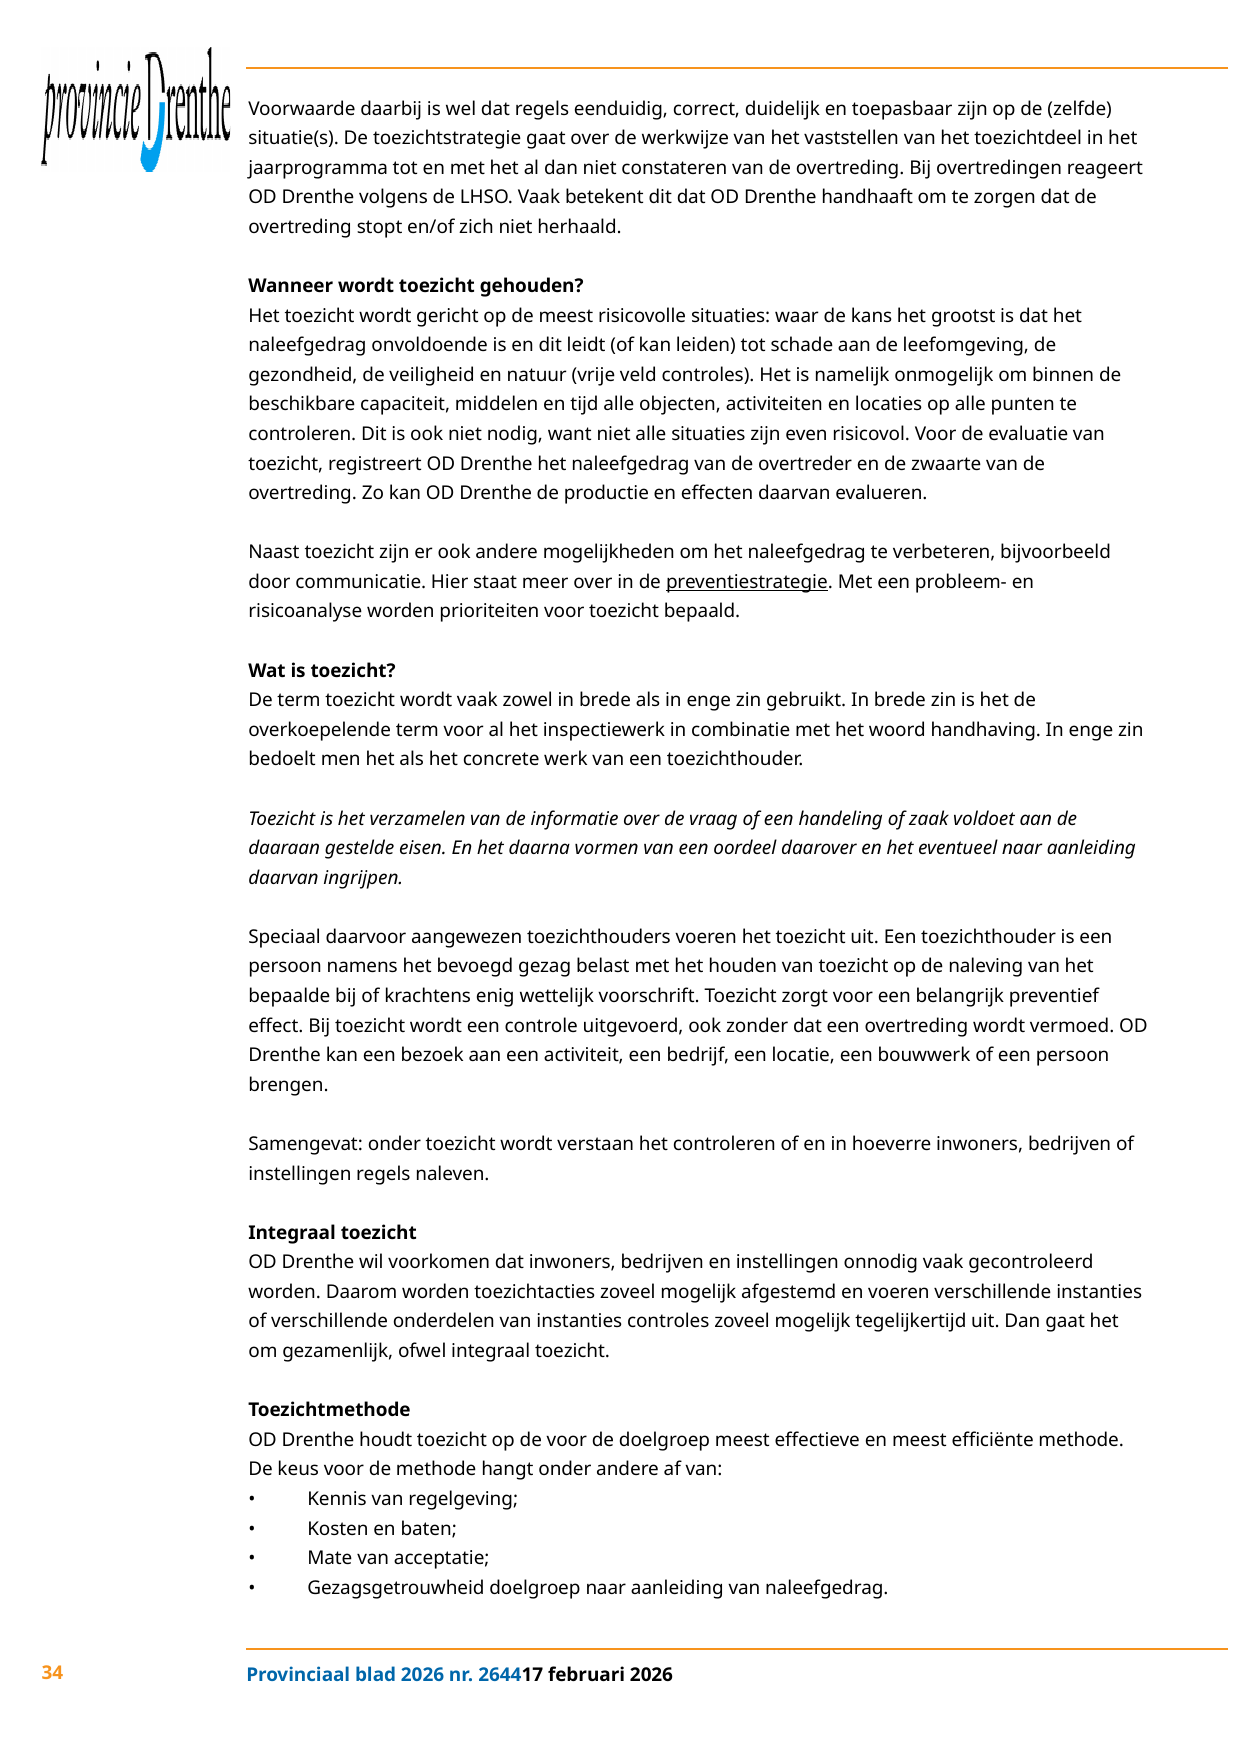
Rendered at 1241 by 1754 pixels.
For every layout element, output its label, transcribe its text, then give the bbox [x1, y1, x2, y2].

list Gezagsgetrouwheid doelgroep naar aanleiding van naleefgedrag. [248, 1574, 1152, 1600]
text Het toezicht wordt gericht op de meest risicovolle situaties: waar de kans het grootst is dat het naleefgedrag onvoldoende is en dit leidt (of kan leiden) tot schade aan de leefomgeving, de gezondheid, de veiligheid en natuur (vrije veld controles). Het is namelijk onmogelijk om binnen de beschikbare capaciteit, middelen en tijd alle objecten, activiteiten en locaties op alle punten te controleren. Dit is ook niet nodig, want niet alle situaties zijn even risicovol. Voor de evaluatie van toezicht, registreert OD Drenthe het naleefgedrag van de overtreder en de zwaarte van de overtreding. Zo kan OD Drenthe de productie en effecten daarvan evalueren. [248, 302, 1152, 505]
text OD Drenthe wil voorkomen dat inwoners, bedrijven en instellingen onnodig vaak gecontroleerd worden. Daarom worden toezichtacties zoveel mogelijk afgestemd en voeren verschillende instanties of verschillende onderdelen van instanties controles zoveel mogelijk tegelijkertijd uit. Dan gaat het om gezamenlijk, ofwel integraal toezicht. [248, 1248, 1152, 1363]
list Mate van acceptatie; [248, 1544, 1152, 1570]
text Voorwaarde daarbij is wel dat regels eenduidig, correct, duidelijk en toepasbaar zijn op de (zelfde) situatie(s). De toezichtstrategie gaat over de werkwijze van het vaststellen van het toezichtdeel in het jaarprogramma tot en met het al dan niet constateren van de overtreding. Bij overtredingen reageert OD Drenthe volgens de LHSO. Vaak betekent dit dat OD Drenthe handhaaft om te zorgen dat de overtreding stopt en/of zich niet herhaald. [248, 95, 1152, 239]
text Naast toezicht zijn er ook andere mogelijkheden om het naleefgedrag te verbeteren, bijvoorbeeld door communicatie. Hier staat meer over in de preventiestrategie. Met een probleem- en risicoanalyse worden prioriteiten voor toezicht bepaald. [248, 538, 1152, 623]
text Speciaal daarvoor aangewezen toezichthouders voeren het toezicht uit. Een toezichthouder is een persoon namens het bevoegd gezag belast met het houden van toezicht op de naleving van het bepaalde bij of krachtens enig wettelijk voorschrift. Toezicht zorgt voor een belangrijk preventief effect. Bij toezicht wordt een controle uitgevoerd, ook zonder dat een overtreding wordt vermoed. OD Drenthe kan een bezoek aan een activiteit, een bedrijf, een locatie, een bouwwerk of een persoon brengen. [248, 923, 1152, 1097]
text Samengevat: onder toezicht wordt verstaan het controleren of en in hoeverre inwoners, bedrijven of instellingen regels naleven. [248, 1130, 1152, 1186]
text Toezicht is het verzamelen van de informatie over de vraag of een handeling of zaak voldoet aan de daaraan gestelde eisen. En het daarna vormen van een oordeel daarover en het eventueel naar aanleiding daarvan ingrijpen. [248, 805, 1152, 890]
list Kennis van regelgeving; [248, 1485, 1152, 1511]
text OD Drenthe houdt toezicht op de voor de doelgroep meest effectieve en meest efficiënte methode. De keus voor de methode hangt onder andere af van: [248, 1426, 1152, 1481]
picture [41, 47, 231, 172]
text Toezichtmethode [248, 1396, 1152, 1422]
list Kosten en baten; [248, 1515, 1152, 1541]
text Wanneer wordt toezicht gehouden? [248, 272, 1152, 298]
text Integraal toezicht [248, 1219, 1152, 1245]
text Wat is toezicht? [248, 657, 1152, 683]
text De term toezicht wordt vaak zowel in brede als in enge zin gebruikt. In brede zin is het de overkoepelende term voor al het inspectiewerk in combinatie met het woord handhaving. In enge zin bedoelt men het als het concrete werk van een toezichthouder. [248, 686, 1152, 771]
